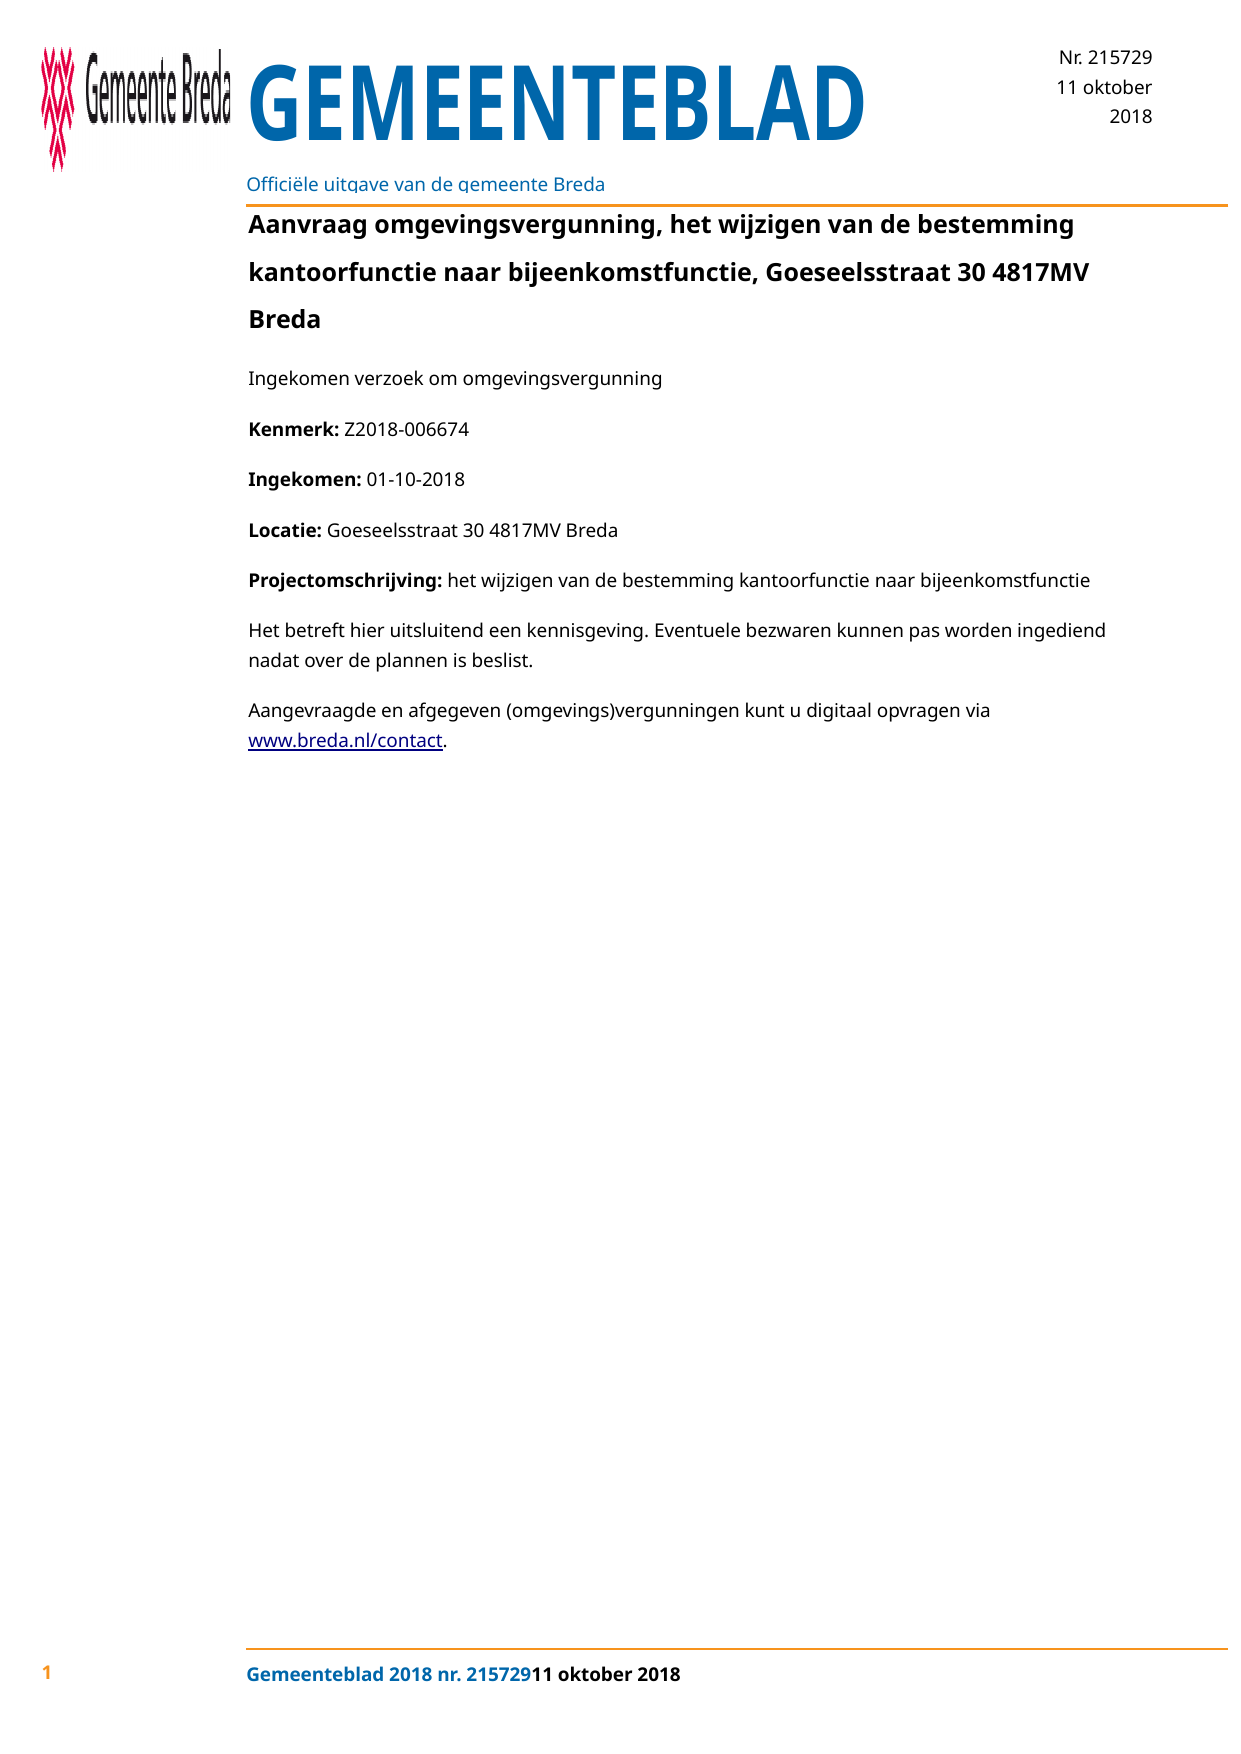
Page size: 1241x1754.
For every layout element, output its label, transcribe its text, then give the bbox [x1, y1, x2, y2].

text Projectomschrijving: het wijzigen van de bestemming kantoorfunctie naar bijeenkomstfunctie [248, 567, 1152, 593]
text Locatie: Goeseelsstraat 30 4817MV Breda [248, 517, 1152, 542]
text Kenmerk: Z2018-006674 [248, 416, 1152, 442]
text Aangevraagde en afgegeven (omgevings)vergunningen kunt u digitaal opvragen via www.breda.nl/contact. [248, 698, 1152, 753]
text Ingekomen: 01-10-2018 [248, 466, 1152, 492]
picture [41, 47, 231, 172]
text Het betreft hier uitsluitend een kennisgeving. Eventuele bezwaren kunnen pas worden ingediend nadat over de plannen is beslist. [248, 618, 1152, 673]
text Aanvraag omgevingsvergunning, het wijzigen van de bestemming kantoorfunctie naar bijeenkomstfunctie, Goeseelsstraat 30 4817MV Breda [248, 207, 1152, 336]
text Ingekomen verzoek om omgevingsvergunning [248, 366, 1152, 391]
